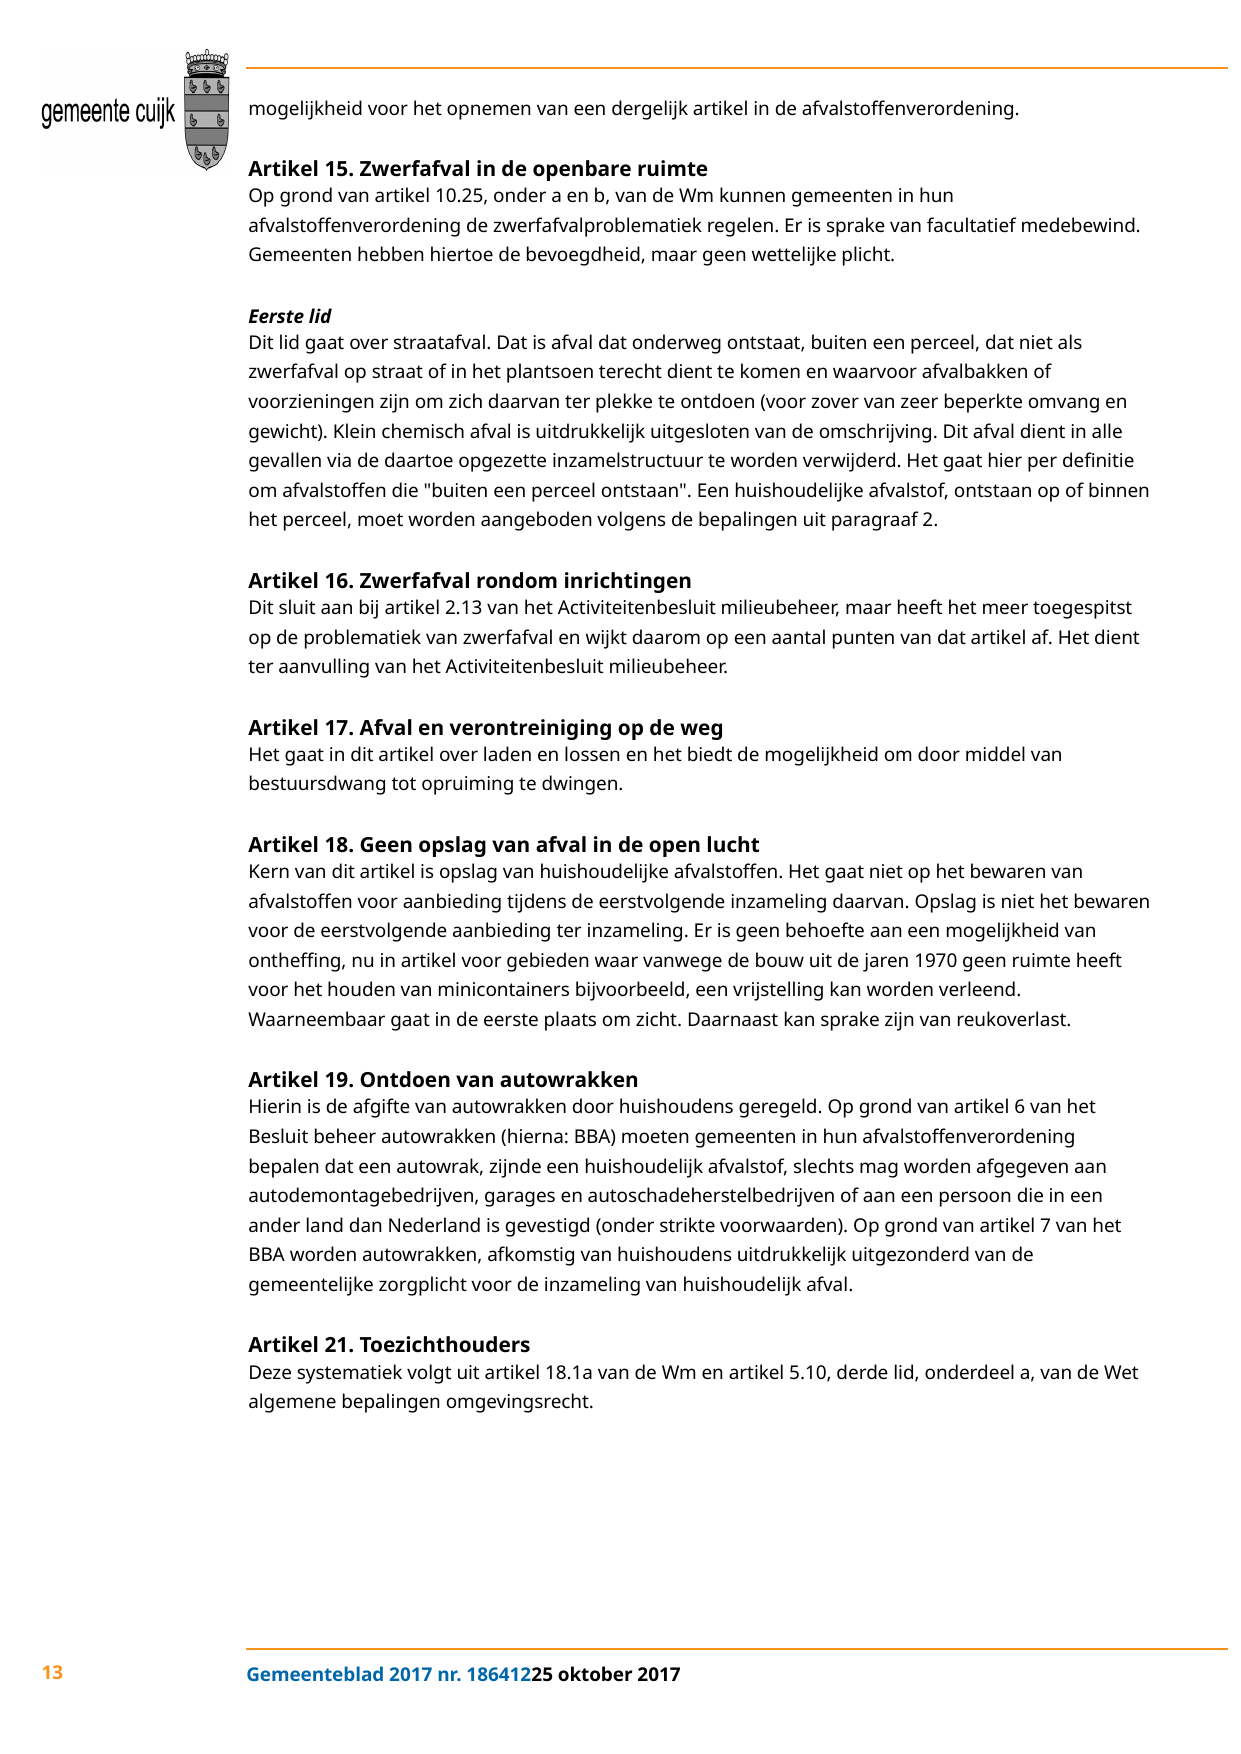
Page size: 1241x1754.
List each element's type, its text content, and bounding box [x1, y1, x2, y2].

picture [41, 47, 231, 172]
text Deze systematiek volgt uit artikel 18.1a van de Wm en artikel 5.10, derde lid, onderdeel a, van de Wet algemene bepalingen omgevingsrecht. [248, 1359, 1152, 1414]
text Artikel 16. Zwerfafval rondom inrichtingen [248, 566, 1152, 594]
text Artikel 21. Toezichthouders [248, 1330, 1152, 1359]
text Artikel 17. Afval en verontreiniging op de weg [248, 713, 1152, 741]
text Het gaat in dit artikel over laden en lossen en het biedt de mogelijkheid om door middel van bestuursdwang tot opruiming te dwingen. [248, 741, 1152, 796]
text Dit lid gaat over straatafval. Dat is afval dat onderweg ontstaat, buiten een perceel, dat niet als zwerfafval op straat of in het plantsoen terecht dient te komen en waarvoor afvalbakken of voorzieningen zijn om zich daarvan ter plekke te ontdoen (voor zover van zeer beperkte omvang en gewicht). Klein chemisch afval is uitdrukkelijk uitgesloten van de omschrijving. Dit afval dient in alle gevallen via de daartoe opgezette inzamelstructuur te worden verwijderd. Het gaat hier per definitie om afvalstoffen die "buiten een perceel ontstaan". Een huishoudelijke afvalstof, ontstaan op of binnen het perceel, moet worden aangeboden volgens de bepalingen uit paragraaf 2. [248, 329, 1152, 532]
text Artikel 15. Zwerfafval in de openbare ruimte [248, 154, 1152, 182]
text Artikel 19. Ontdoen van autowrakken [248, 1065, 1152, 1094]
text Hierin is de afgifte van autowrakken door huishoudens geregeld. Op grond van artikel 6 van het Besluit beheer autowrakken (hierna: BBA) moeten gemeenten in hun afvalstoffenverordening bepalen dat een autowrak, zijnde een huishoudelijk afvalstof, slechts mag worden afgegeven aan autodemontagebedrijven, garages en autoschadeherstelbedrijven of aan een persoon die in een ander land dan Nederland is gevestigd (onder strikte voorwaarden). Op grond van artikel 7 van het BBA worden autowrakken, afkomstig van huishoudens uitdrukkelijk uitgezonderd van de gemeentelijke zorgplicht voor de inzameling van huishoudelijk afval. [248, 1094, 1152, 1297]
text Op grond van artikel 10.25, onder a en b, van de Wm kunnen gemeenten in hun afvalstoffenverordening de zwerfafvalproblematiek regelen. Er is sprake van facultatief medebewind. Gemeenten hebben hiertoe de bevoegdheid, maar geen wettelijke plicht. [248, 182, 1152, 267]
text Eerste lid [248, 301, 1152, 329]
text Dit sluit aan bij artikel 2.13 van het Activiteitenbesluit milieubeheer, maar heeft het meer toegespitst op de problematiek van zwerfafval en wijkt daarom op een aantal punten van dat artikel af. Het dient ter aanvulling van het Activiteitenbesluit milieubeheer. [248, 594, 1152, 679]
text Artikel 18. Geen opslag van afval in de open lucht [248, 830, 1152, 858]
text mogelijkheid voor het opnemen van een dergelijk artikel in de afvalstoffenverordening. [248, 95, 1152, 121]
text Kern van dit artikel is opslag van huishoudelijke afvalstoffen. Het gaat niet op het bewaren van afvalstoffen voor aanbieding tijdens de eerstvolgende inzameling daarvan. Opslag is niet het bewaren voor de eerstvolgende aanbieding ter inzameling. Er is geen behoefte aan een mogelijkheid van ontheffing, nu in artikel voor gebieden waar vanwege de bouw uit de jaren 1970 geen ruimte heeft voor het houden van minicontainers bijvoorbeeld, een vrijstelling kan worden verleend. Waarneembaar gaat in de eerste plaats om zicht. Daarnaast kan sprake zijn van reukoverlast. [248, 858, 1152, 1032]
